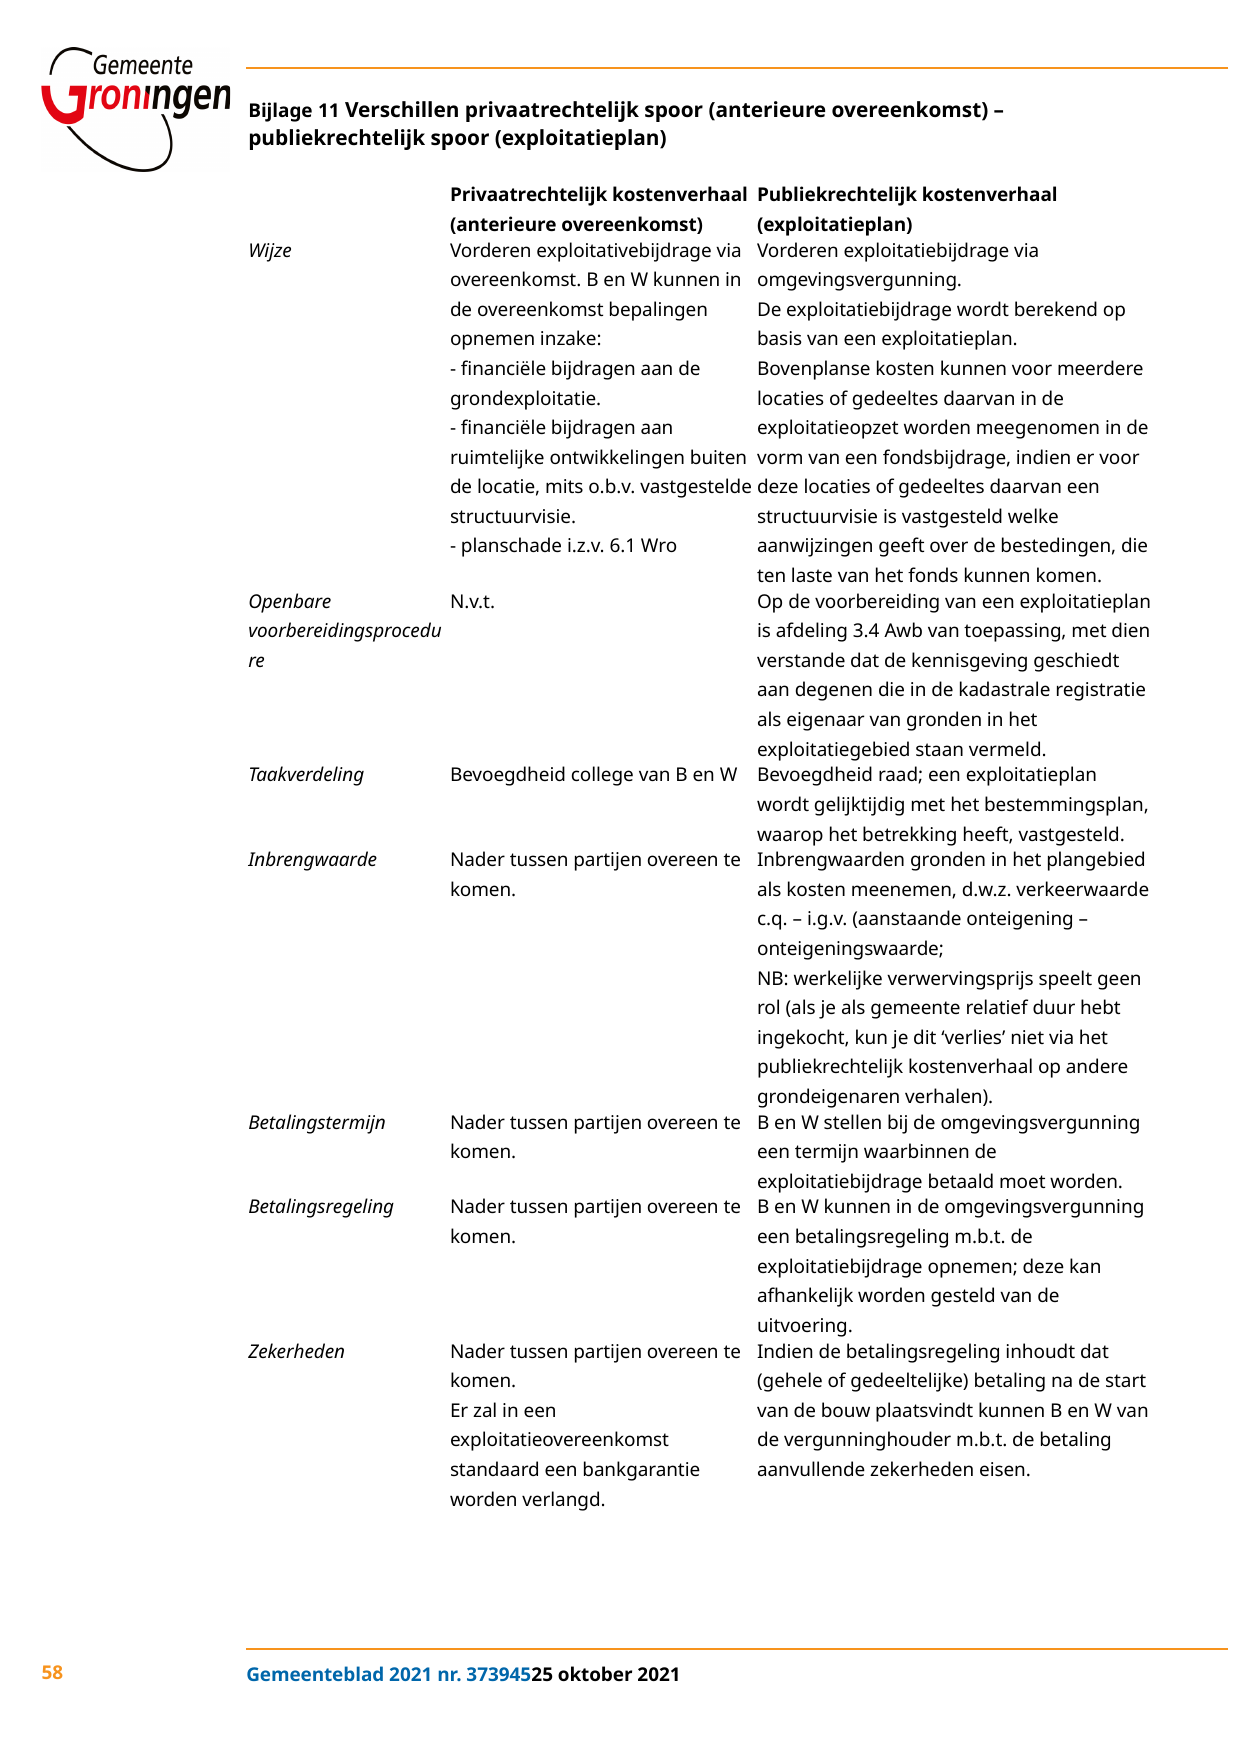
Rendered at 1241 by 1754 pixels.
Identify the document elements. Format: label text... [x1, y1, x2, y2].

table_cell Zekerheden [248, 1338, 450, 1511]
table_cell Betalingsregeling [248, 1194, 450, 1338]
table_cell Wijze [248, 237, 450, 588]
table_cell B en W stellen bij de omgevingsvergunning een termijn waarbinnen de exploitatiebijdrage betaald moet worden. [757, 1109, 1152, 1194]
table_cell Op de voorbereiding van een exploitatieplan is afdeling 3.4 Awb van toepassing, met dien verstande dat de kennisgeving geschiedt aan degenen die in de kadastrale registratie als eigenaar van gronden in het exploitatiegebied staan vermeld. [757, 588, 1152, 762]
picture [41, 47, 231, 172]
table_cell Vorderen exploitativebijdrage via overeenkomst. B en W kunnen in de overeenkomst bepalingen opnemen inzake: - financiële bijdragen aan de grondexploitatie. - financiële bijdragen aan ruimtelijke ontwikkelingen buiten de locatie, mits o.b.v. vastgestelde structuurvisie. - planschade i.z.v. 6.1 Wro [450, 237, 757, 588]
text Bijlage 11 Verschillen privaatrechtelijk spoor (anterieure overeenkomst) – publiekrechtelijk spoor (exploitatieplan) [248, 95, 1152, 152]
table_cell Inbrengwaarden gronden in het plangebied als kosten meenemen, d.w.z. verkeerwaarde c.q. – i.g.v. (aanstaande onteigening – onteigeningswaarde; NB: werkelijke verwervingsprijs speelt geen rol (als je als gemeente relatief duur hebt ingekocht, kun je dit ‘verlies’ niet via het publiekrechtelijk kostenverhaal op andere grondeigenaren verhalen). [757, 846, 1152, 1109]
table_header Publiekrechtelijk kostenverhaal (exploitatieplan) [757, 181, 1152, 237]
table_cell Bevoegdheid raad; een exploitatieplan wordt gelijktijdig met het bestemmingsplan, waarop het betrekking heeft, vastgesteld. [757, 762, 1152, 846]
table_cell Nader tussen partijen overeen te komen. Er zal in een exploitatieovereenkomst standaard een bankgarantie worden verlangd. [450, 1338, 757, 1511]
table_cell Bevoegdheid college van B en W [450, 762, 757, 846]
table_cell N.v.t. [450, 588, 757, 762]
table_header Privaatrechtelijk kostenverhaal (anterieure overeenkomst) [450, 181, 757, 237]
table_cell Vorderen exploitatiebijdrage via omgevingsvergunning. De exploitatiebijdrage wordt berekend op basis van een exploitatieplan. Bovenplanse kosten kunnen voor meerdere locaties of gedeeltes daarvan in de exploitatieopzet worden meegenomen in de vorm van een fondsbijdrage, indien er voor deze locaties of gedeeltes daarvan een structuurvisie is vastgesteld welke aanwijzingen geeft over de bestedingen, die ten laste van het fonds kunnen komen. [757, 237, 1152, 588]
table_cell Nader tussen partijen overeen te komen. [450, 1194, 757, 1338]
table_cell Taakverdeling [248, 762, 450, 846]
table_cell Indien de betalingsregeling inhoudt dat (gehele of gedeeltelijke) betaling na de start van de bouw plaatsvindt kunnen B en W van de vergunninghouder m.b.t. de betaling aanvullende zekerheden eisen. [757, 1338, 1152, 1511]
table_cell Nader tussen partijen overeen te komen. [450, 846, 757, 1109]
table_cell B en W kunnen in de omgevingsvergunning een betalingsregeling m.b.t. de exploitatiebijdrage opnemen; deze kan afhankelijk worden gesteld van de uitvoering. [757, 1194, 1152, 1338]
table_cell Inbrengwaarde [248, 846, 450, 1109]
table_cell Openbare voorbereidingsprocedure [248, 588, 450, 762]
table_cell Betalingstermijn [248, 1109, 450, 1194]
table_header [248, 181, 450, 237]
table_cell Nader tussen partijen overeen te komen. [450, 1109, 757, 1194]
